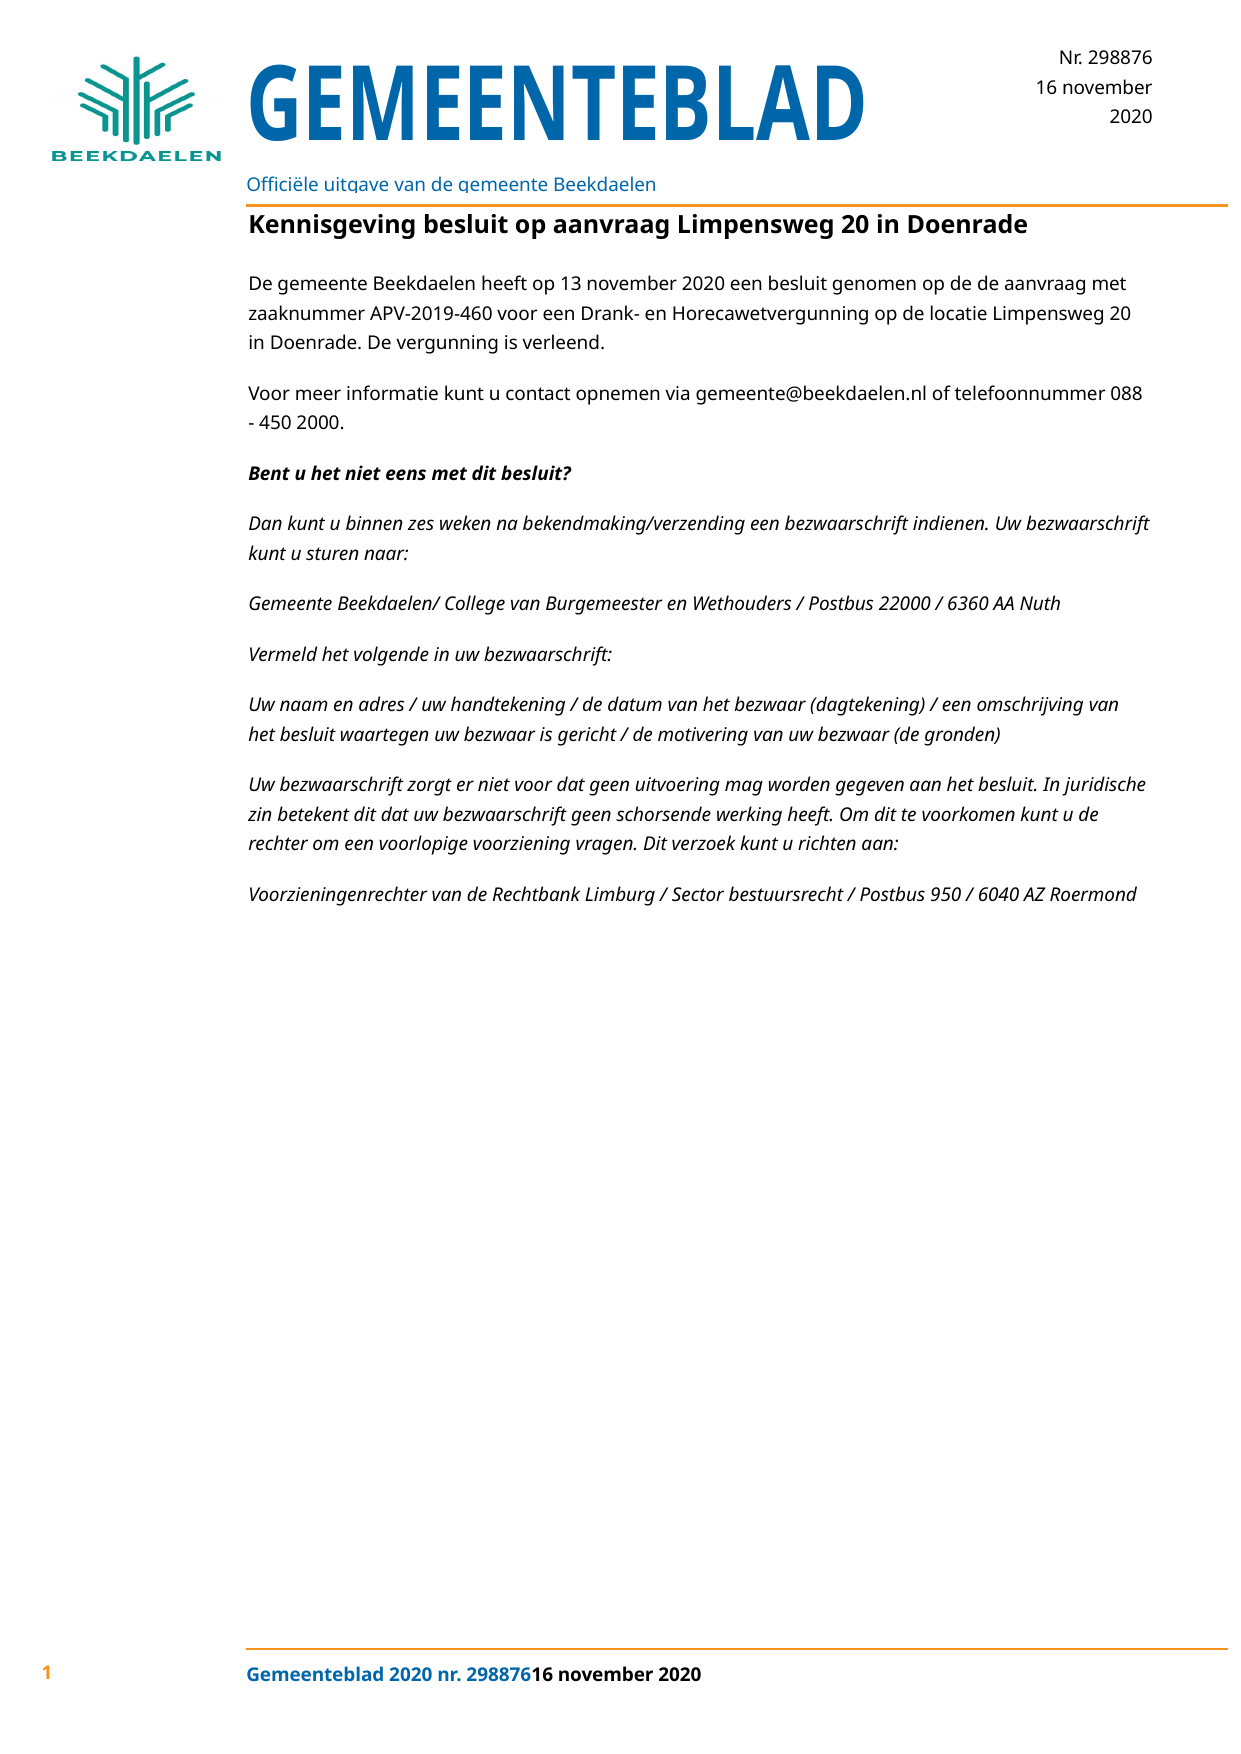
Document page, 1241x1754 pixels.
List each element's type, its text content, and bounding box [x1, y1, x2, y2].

text Kennisgeving besluit op aanvraag Limpensweg 20 in Doenrade [248, 207, 1152, 241]
text Uw bezwaarschrift zorgt er niet voor dat geen uitvoering mag worden gegeven aan het besluit. In juridische zin betekent dit dat uw bezwaarschrift geen schorsende werking heeft. Om dit te voorkomen kunt u de rechter om een voorlopige voorziening vragen. Dit verzoek kunt u richten aan: [248, 771, 1152, 856]
text Uw naam en adres / uw handtekening / de datum van het bezwaar (dagtekening) / een omschrijving van het besluit waartegen uw bezwaar is gericht / de motivering van uw bezwaar (de gronden) [248, 691, 1152, 746]
picture [41, 47, 231, 172]
text Gemeente Beekdaelen/ College van Burgemeester en Wethouders / Postbus 22000 / 6360 AA Nuth [248, 590, 1152, 616]
text Bent u het niet eens met dit besluit? [248, 460, 1152, 486]
text Voor meer informatie kunt u contact opnemen via gemeente@beekdaelen.nl of telefoonnummer 088 - 450 2000. [248, 380, 1152, 435]
text Dan kunt u binnen zes weken na bekendmaking/verzending een bezwaarschrift indienen. Uw bezwaarschrift kunt u sturen naar: [248, 510, 1152, 566]
text Voorzieningenrechter van de Rechtbank Limburg / Sector bestuursrecht / Postbus 950 / 6040 AZ Roermond [248, 881, 1152, 906]
text Vermeld het volgende in uw bezwaarschrift: [248, 641, 1152, 666]
text De gemeente Beekdaelen heeft op 13 november 2020 een besluit genomen op de de aanvraag met zaaknummer APV-2019-460 voor een Drank- en Horecawetvergunning op de locatie Limpensweg 20 in Doenrade. De vergunning is verleend. [248, 270, 1152, 355]
